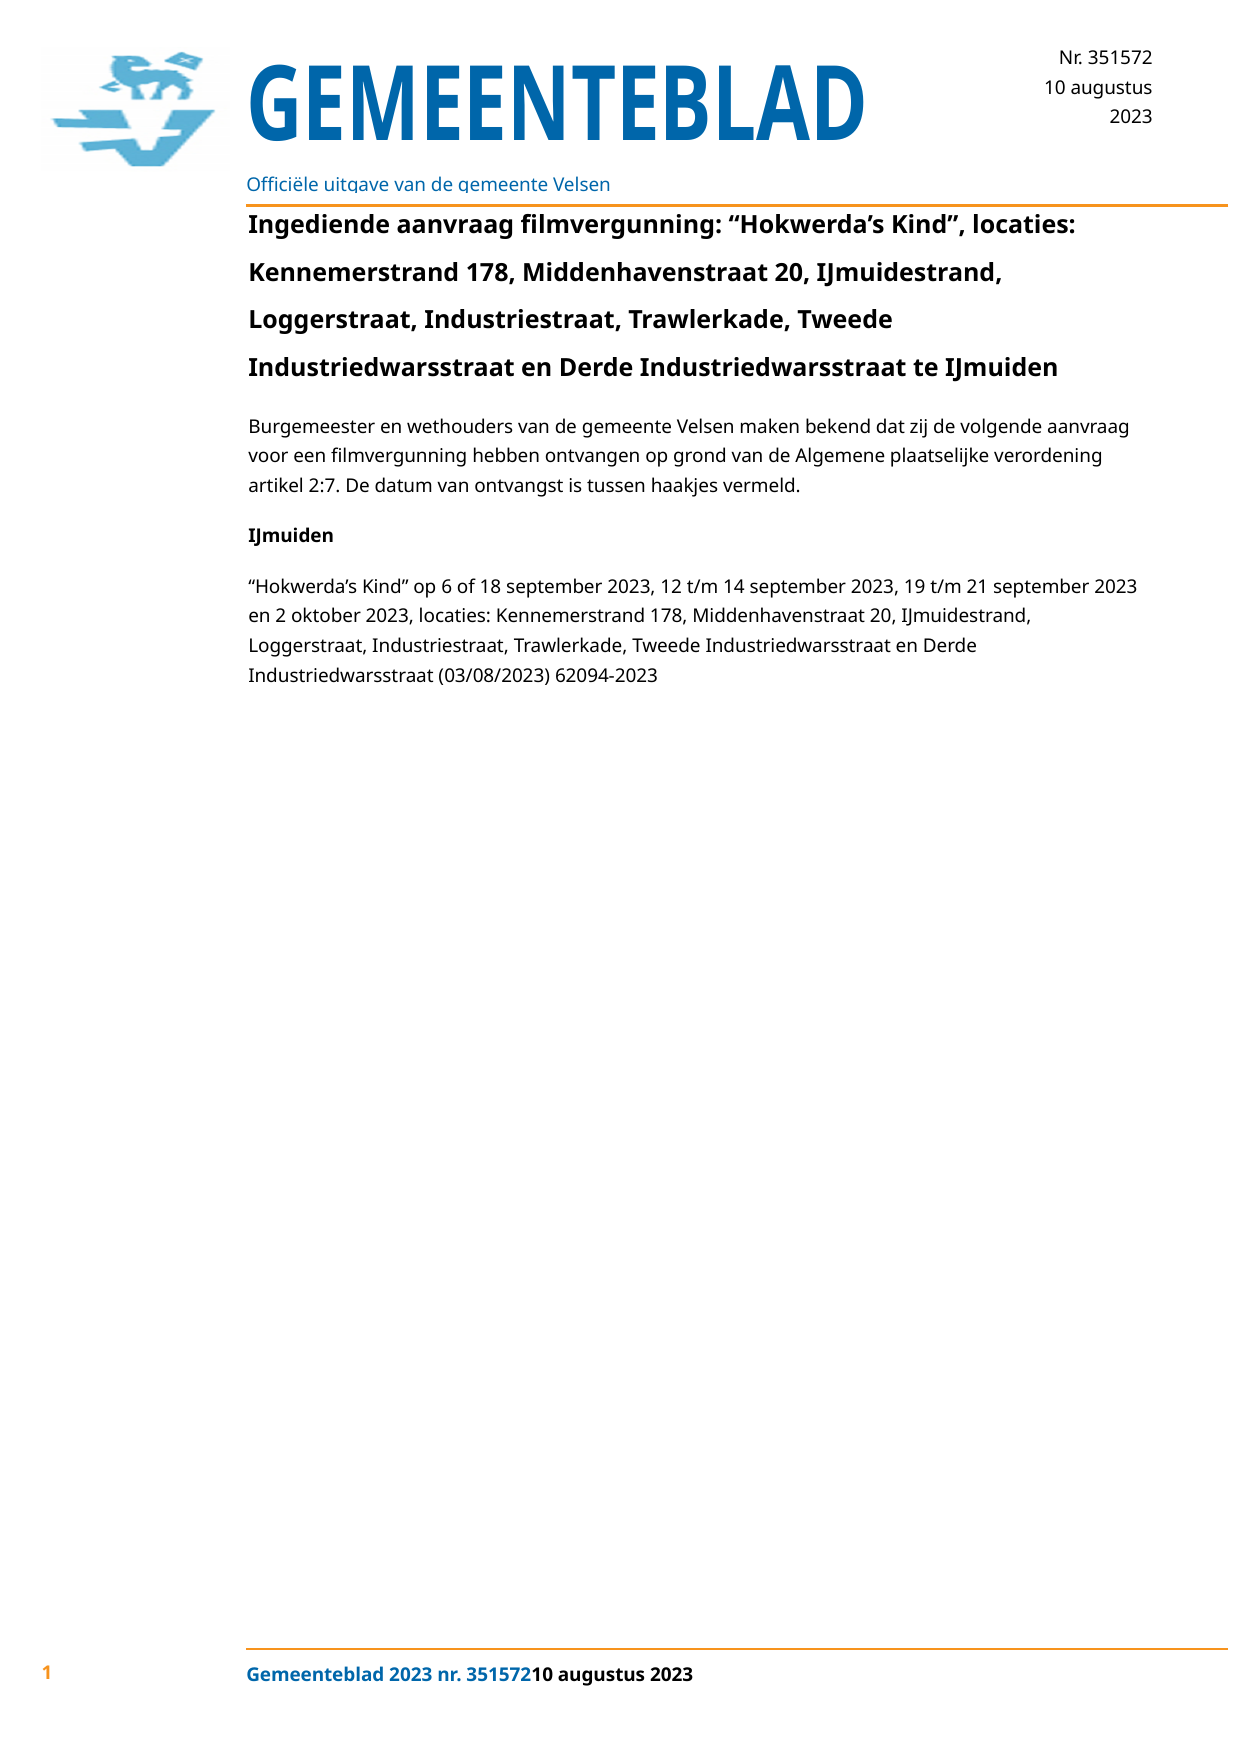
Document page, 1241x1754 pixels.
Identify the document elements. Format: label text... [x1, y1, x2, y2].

text IJmuiden [248, 523, 1152, 548]
picture [41, 47, 231, 172]
text “Hokwerda’s Kind” op 6 of 18 september 2023, 12 t/m 14 september 2023, 19 t/m 21 september 2023 en 2 oktober 2023, locaties: Kennemerstrand 178, Middenhavenstraat 20, IJmuidestrand, Loggerstraat, Industriestraat, Trawlerkade, Tweede Industriedwarsstraat en Derde Industriedwarsstraat (03/08/2023) 62094-2023 [248, 573, 1152, 688]
text Burgemeester en wethouders van de gemeente Velsen maken bekend dat zij de volgende aanvraag voor een filmvergunning hebben ontvangen op grond van de Algemene plaatselijke verordening artikel 2:7. De datum van ontvangst is tussen haakjes vermeld. [248, 413, 1152, 498]
text Ingediende aanvraag filmvergunning: “Hokwerda’s Kind”, locaties: Kennemerstrand 178, Middenhavenstraat 20, IJmuidestrand, Loggerstraat, Industriestraat, Trawlerkade, Tweede Industriedwarsstraat en Derde Industriedwarsstraat te IJmuiden [248, 207, 1152, 384]
